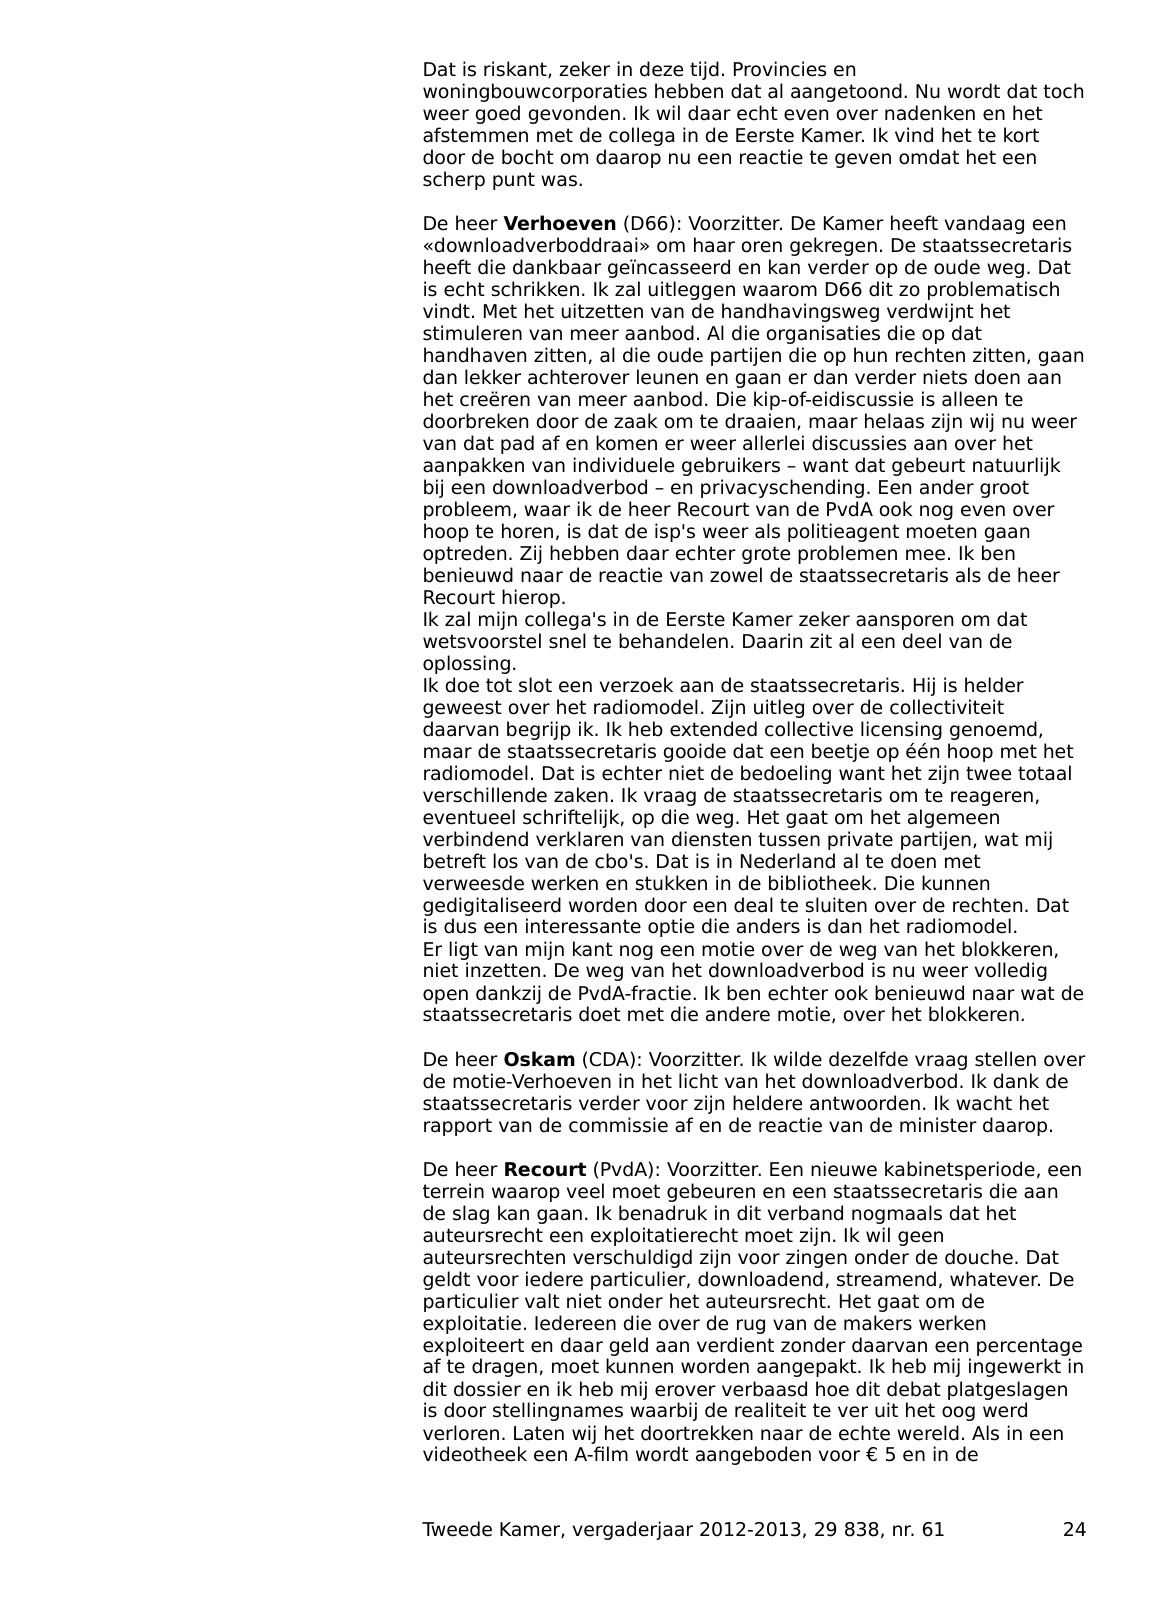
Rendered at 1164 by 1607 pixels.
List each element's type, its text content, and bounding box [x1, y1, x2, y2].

text Er ligt van mijn kant nog een motie over de weg van het blokkeren, niet inzetten. De weg van het downloadverbod is nu weer volledig open dankzij de PvdA-fractie. Ik ben echter ook benieuwd naar wat de staatssecretaris doet met die andere motie, over het blokkeren. [422, 938, 1087, 1026]
text De heer Verhoeven (D66): Voorzitter. De Kamer heeft vandaag een «downloadverboddraai» om haar oren gekregen. De staatssecretaris heeft die dankbaar geïncasseerd en kan verder op de oude weg. Dat is echt schrikken. Ik zal uitleggen waarom D66 dit zo problematisch vindt. Met het uitzetten van de handhavingsweg verdwijnt het stimuleren van meer aanbod. Al die organisaties die op dat handhaven zitten, al die oude partijen die op hun rechten zitten, gaan dan lekker achterover leunen en gaan er dan verder niets doen aan het creëren van meer aanbod. Die kip-of-eidiscussie is alleen te doorbreken door de zaak om te draaien, maar helaas zijn wij nu weer van dat pad af en komen er weer allerlei discussies aan over het aanpakken van individuele gebruikers – want dat gebeurt natuurlijk bij een downloadverbod – en privacyschending. Een ander groot probleem, waar ik de heer Recourt van de PvdA ook nog even over hoop te horen, is dat de isp's weer als politieagent moeten gaan optreden. Zij hebben daar echter grote problemen mee. Ik ben benieuwd naar de reactie van zowel de staatssecretaris als de heer Recourt hierop. [422, 213, 1087, 609]
text De heer Recourt (PvdA): Voorzitter. Een nieuwe kabinetsperiode, een terrein waarop veel moet gebeuren en een staatssecretaris die aan de slag kan gaan. Ik benadruk in dit verband nogmaals dat het auteursrecht een exploitatierecht moet zijn. Ik wil geen auteursrechten verschuldigd zijn voor zingen onder de douche. Dat geldt voor iedere particulier, downloadend, streamend, whatever. De particulier valt niet onder het auteursrecht. Het gaat om de exploitatie. Iedereen die over de rug van de makers werken exploiteert en daar geld aan verdient zonder daarvan een percentage af te dragen, moet kunnen worden aangepakt. Ik heb mij ingewerkt in dit dossier en ik heb mij erover verbaasd hoe dit debat platgeslagen is door stellingnames waarbij de realiteit te ver uit het oog werd verloren. Laten wij het doortrekken naar de echte wereld. Als in een videotheek een A-film wordt aangeboden voor € 5 en in de [422, 1159, 1087, 1466]
text Ik doe tot slot een verzoek aan de staatssecretaris. Hij is helder geweest over het radiomodel. Zijn uitleg over de collectiviteit daarvan begrijp ik. Ik heb extended collective licensing genoemd, maar de staatssecretaris gooide dat een beetje op één hoop met het radiomodel. Dat is echter niet de bedoeling want het zijn twee totaal verschillende zaken. Ik vraag de staatssecretaris om te reageren, eventueel schriftelijk, op die weg. Het gaat om het algemeen verbindend verklaren van diensten tussen private partijen, wat mij betreft los van de cbo's. Dat is in Nederland al te doen met verweesde werken en stukken in de bibliotheek. Die kunnen gedigitaliseerd worden door een deal te sluiten over de rechten. Dat is dus een interessante optie die anders is dan het radiomodel. [422, 675, 1087, 938]
text Ik zal mijn collega's in de Eerste Kamer zeker aansporen om dat wetsvoorstel snel te behandelen. Daarin zit al een deel van de oplossing. [422, 609, 1087, 675]
text Dat is riskant, zeker in deze tijd. Provincies en woningbouwcorporaties hebben dat al aangetoond. Nu wordt dat toch weer goed gevonden. Ik wil daar echt even over nadenken en het afstemmen met de collega in de Eerste Kamer. Ik vind het te kort door de bocht om daarop nu een reactie te geven omdat het een scherp punt was. [422, 59, 1087, 191]
text De heer Oskam (CDA): Voorzitter. Ik wilde dezelfde vraag stellen over de motie-Verhoeven in het licht van het downloadverbod. Ik dank de staatssecretaris verder voor zijn heldere antwoorden. Ik wacht het rapport van de commissie af en de reactie van de minister daarop. [422, 1048, 1087, 1136]
